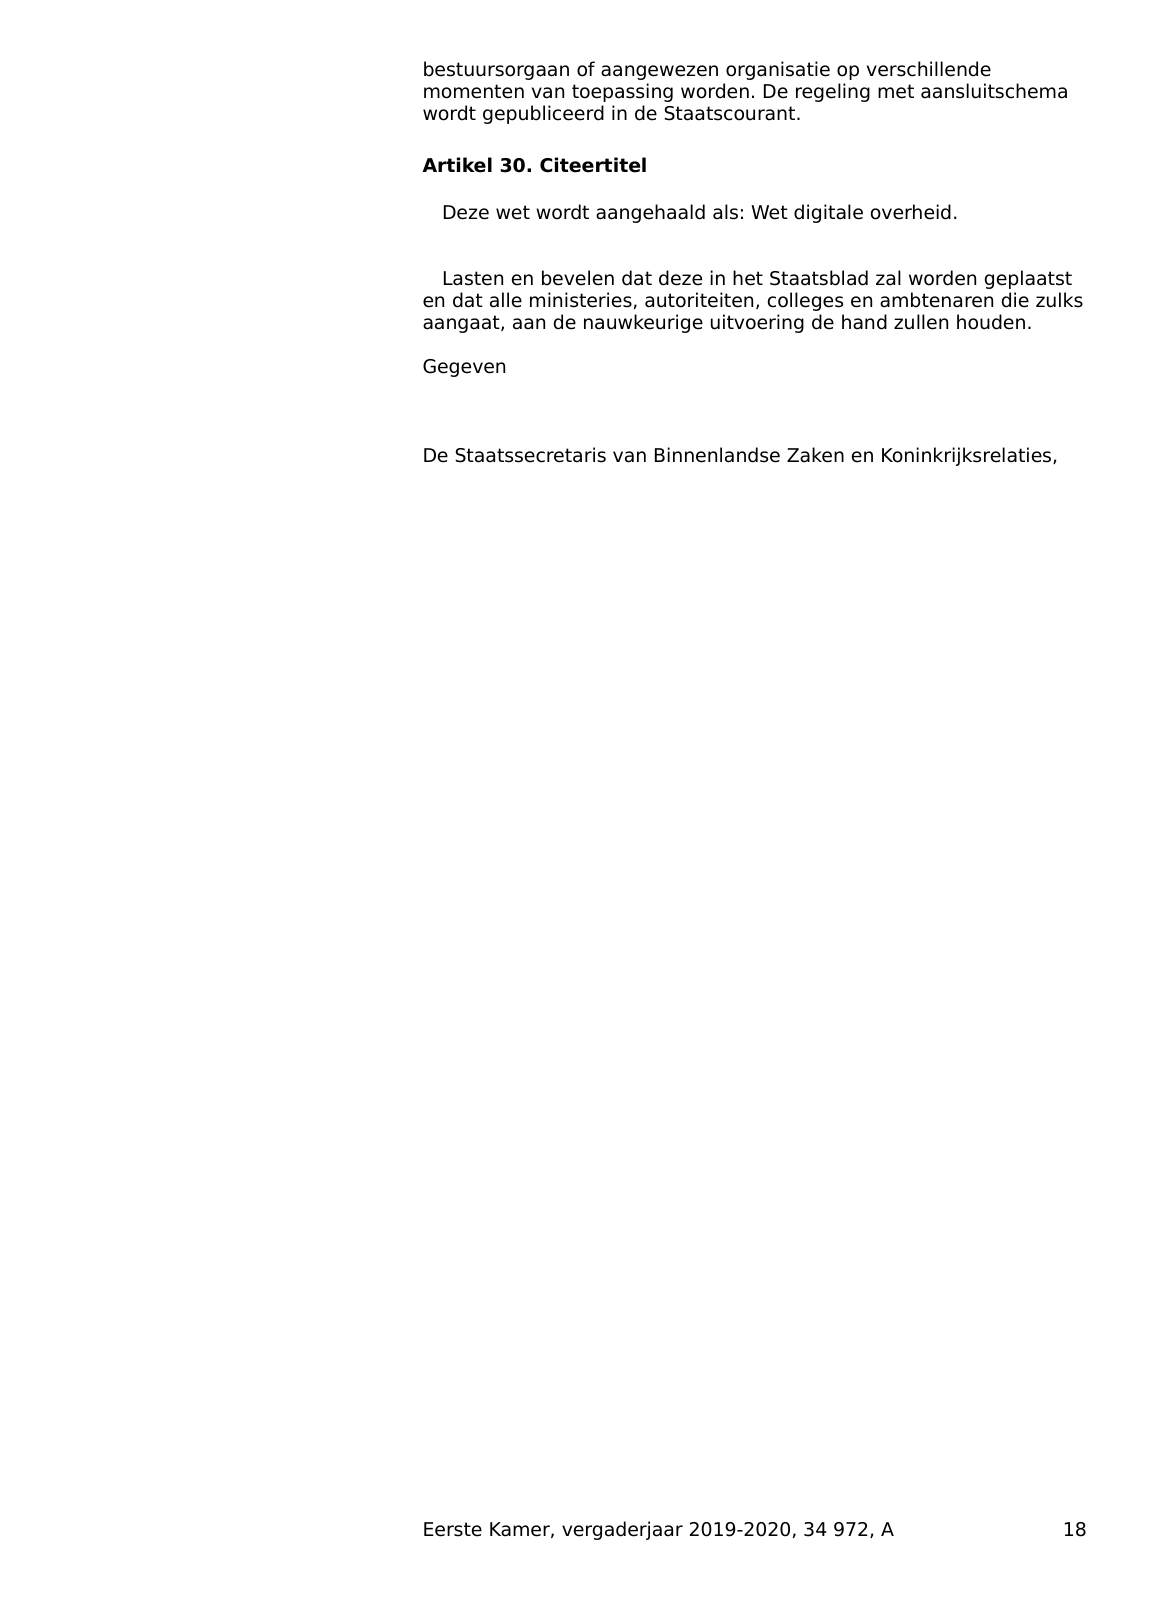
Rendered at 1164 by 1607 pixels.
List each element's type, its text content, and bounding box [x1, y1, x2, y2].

subtitle Artikel 30. Citeertitel [422, 155, 1087, 177]
text De Staatssecretaris van Binnenlandse Zaken en Koninkrijksrelaties, [422, 445, 1087, 467]
text Lasten en bevelen dat deze in het Staatsblad zal worden geplaatst en dat alle ministeries, autoriteiten, colleges en ambtenaren die zulks aangaat, aan de nauwkeurige uitvoering de hand zullen houden. [422, 268, 1087, 334]
text Gegeven [422, 356, 1087, 378]
text bestuursorgaan of aangewezen organisatie op verschillende momenten van toepassing worden. De regeling met aansluitschema wordt gepubliceerd in de Staatscourant. [422, 59, 1087, 125]
text Deze wet wordt aangehaald als: Wet digitale overheid. [422, 202, 1087, 224]
